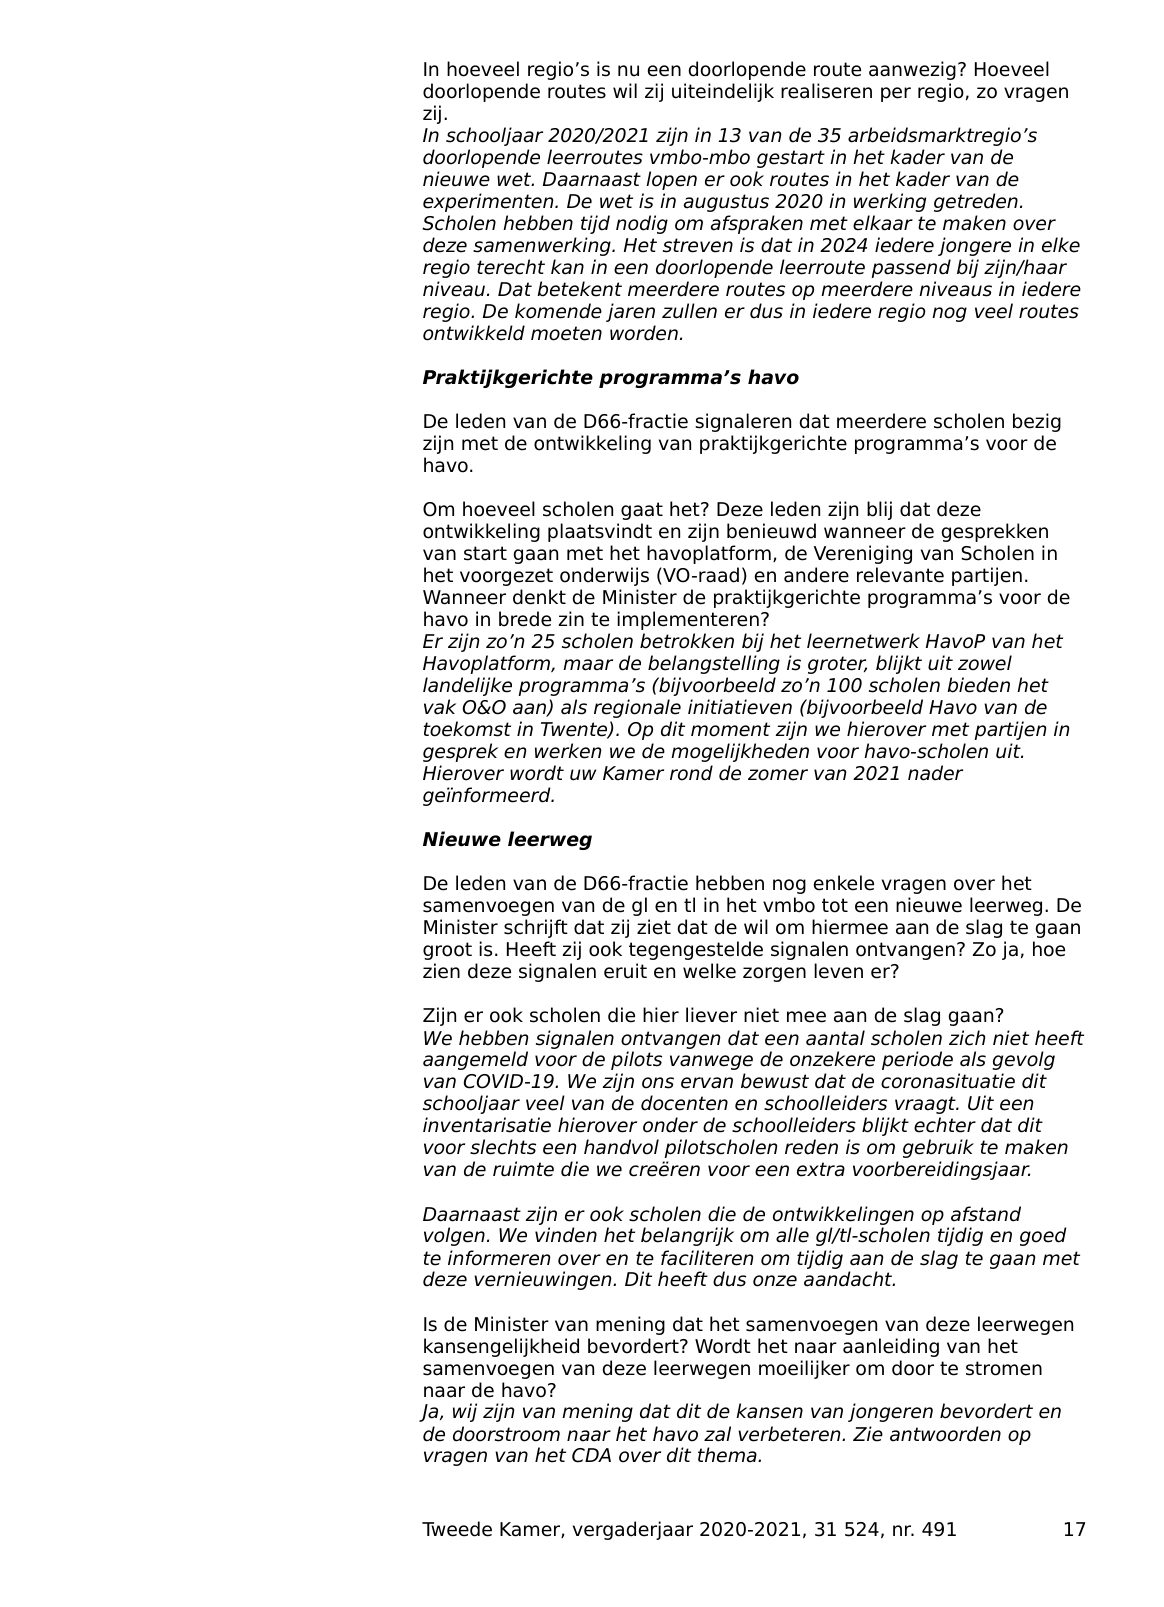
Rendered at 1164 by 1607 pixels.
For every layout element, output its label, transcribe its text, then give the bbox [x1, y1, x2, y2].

text Daarnaast zijn er ook scholen die de ontwikkelingen op afstand volgen. We vinden het belangrijk om alle gl/tl-scholen tijdig en goed te informeren over en te faciliteren om tijdig aan de slag te gaan met deze vernieuwingen. Dit heeft dus onze aandacht. [422, 1203, 1087, 1291]
text Er zijn zo’n 25 scholen betrokken bij het leernetwerk HavoP van het Havoplatform, maar de belangstelling is groter, blijkt uit zowel landelijke programma’s (bijvoorbeeld zo’n 100 scholen bieden het vak O&O aan) als regionale initiatieven (bijvoorbeeld Havo van de toekomst in Twente). Op dit moment zijn we hierover met partijen in gesprek en werken we de mogelijkheden voor havo-scholen uit. Hierover wordt uw Kamer rond de zomer van 2021 nader geïnformeerd. [422, 631, 1087, 807]
text Zijn er ook scholen die hier liever niet mee aan de slag gaan? [422, 1005, 1087, 1027]
text We hebben signalen ontvangen dat een aantal scholen zich niet heeft aangemeld voor de pilots vanwege de onzekere periode als gevolg van COVID-19. We zijn ons ervan bewust dat de coronasituatie dit schooljaar veel van de docenten en schoolleiders vraagt. Uit een inventarisatie hierover onder de schoolleiders blijkt echter dat dit voor slechts een handvol pilotscholen reden is om gebruik te maken van de ruimte die we creëren voor een extra voorbereidingsjaar. [422, 1027, 1087, 1181]
text Is de Minister van mening dat het samenvoegen van deze leerwegen kansengelijkheid bevordert? Wordt het naar aanleiding van het samenvoegen van deze leerwegen moeilijker om door te stromen naar de havo? [422, 1313, 1087, 1401]
text In schooljaar 2020/2021 zijn in 13 van de 35 arbeidsmarktregio’s doorlopende leerroutes vmbo-mbo gestart in het kader van de nieuwe wet. Daarnaast lopen er ook routes in het kader van de experimenten. De wet is in augustus 2020 in werking getreden. Scholen hebben tijd nodig om afspraken met elkaar te maken over deze samenwerking. Het streven is dat in 2024 iedere jongere in elke regio terecht kan in een doorlopende leerroute passend bij zijn/haar niveau. Dat betekent meerdere routes op meerdere niveaus in iedere regio. De komende jaren zullen er dus in iedere regio nog veel routes ontwikkeld moeten worden. [422, 125, 1087, 345]
text De leden van de D66-fractie hebben nog enkele vragen over het samenvoegen van de gl en tl in het vmbo tot een nieuwe leerweg. De Minister schrijft dat zij ziet dat de wil om hiermee aan de slag te gaan groot is. Heeft zij ook tegengestelde signalen ontvangen? Zo ja, hoe zien deze signalen eruit en welke zorgen leven er? [422, 873, 1087, 983]
subtitle Nieuwe leerweg [422, 829, 1087, 851]
text Om hoeveel scholen gaat het? Deze leden zijn blij dat deze ontwikkeling plaatsvindt en zijn benieuwd wanneer de gesprekken van start gaan met het havoplatform, de Vereniging van Scholen in het voorgezet onderwijs (VO-raad) en andere relevante partijen. Wanneer denkt de Minister de praktijkgerichte programma’s voor de havo in brede zin te implementeren? [422, 499, 1087, 631]
text In hoeveel regio’s is nu een doorlopende route aanwezig? Hoeveel doorlopende routes wil zij uiteindelijk realiseren per regio, zo vragen zij. [422, 59, 1087, 125]
text Ja, wij zijn van mening dat dit de kansen van jongeren bevordert en de doorstroom naar het havo zal verbeteren. Zie antwoorden op vragen van het CDA over dit thema. [422, 1401, 1087, 1467]
text De leden van de D66-fractie signaleren dat meerdere scholen bezig zijn met de ontwikkeling van praktijkgerichte programma’s voor de havo. [422, 411, 1087, 477]
subtitle Praktijkgerichte programma’s havo [422, 367, 1087, 389]
